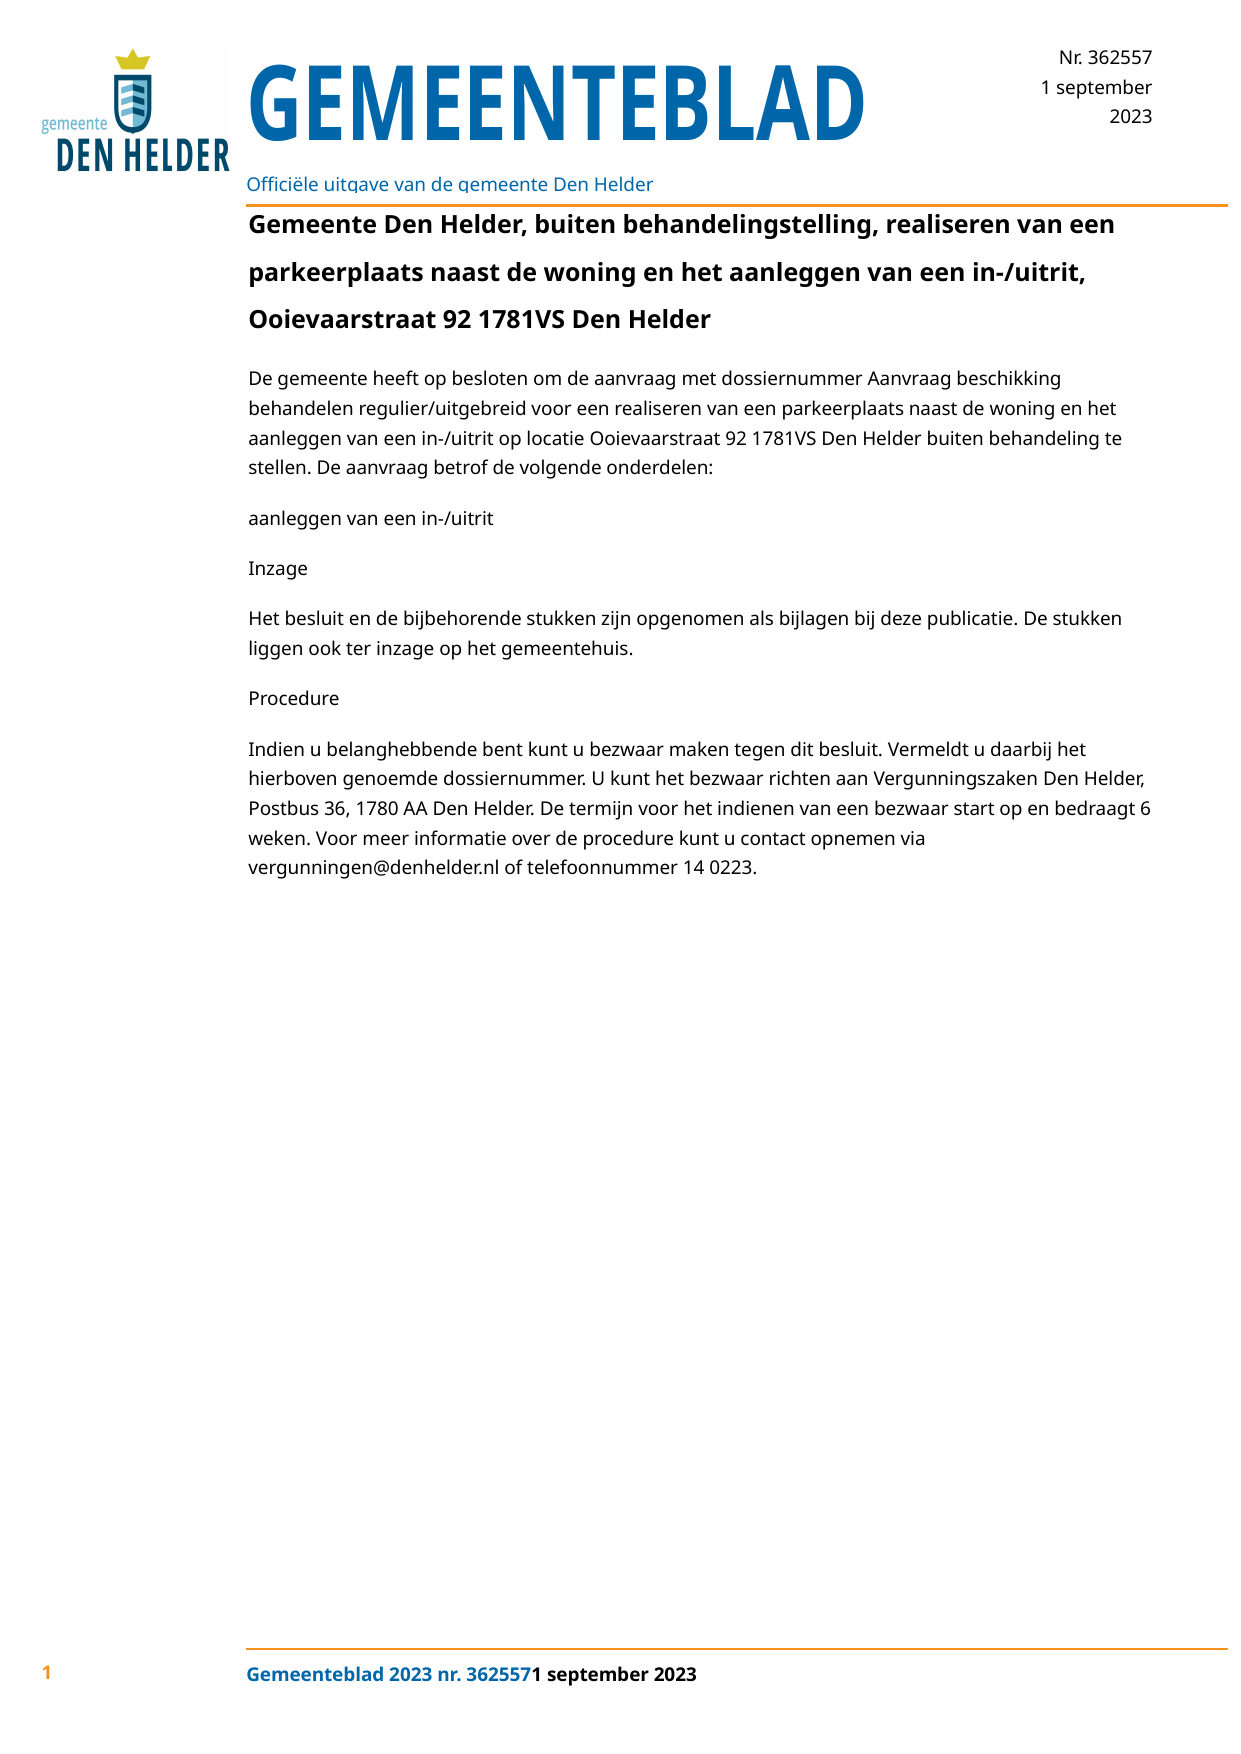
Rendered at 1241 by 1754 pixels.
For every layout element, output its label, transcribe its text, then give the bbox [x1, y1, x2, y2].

text aanleggen van een in-/uitrit [248, 505, 1152, 530]
text Procedure [248, 686, 1152, 711]
text Gemeente Den Helder, buiten behandelingstelling, realiseren van een parkeerplaats naast de woning en het aanleggen van een in-/uitrit, Ooievaarstraat 92 1781VS Den Helder [248, 207, 1152, 336]
text Indien u belanghebbende bent kunt u bezwaar maken tegen dit besluit. Vermeldt u daarbij het hierboven genoemde dossiernummer. U kunt het bezwaar richten aan Vergunningszaken Den Helder, Postbus 36, 1780 AA Den Helder. De termijn voor het indienen van een bezwaar start op en bedraagt 6 weken. Voor meer informatie over de procedure kunt u contact opnemen via vergunningen@denhelder.nl of telefoonnummer 14 0223. [248, 736, 1152, 880]
picture [100, 154, 106, 172]
picture [41, 47, 231, 172]
text Het besluit en de bijbehorende stukken zijn opgenomen als bijlagen bij deze publicatie. De stukken liggen ook ter inzage op het gemeentehuis. [248, 606, 1152, 661]
text De gemeente heeft op besloten om de aanvraag met dossiernummer Aanvraag beschikking behandelen regulier/uitgebreid voor een realiseren van een parkeerplaats naast de woning en het aanleggen van een in-/uitrit op locatie Ooievaarstraat 92 1781VS Den Helder buiten behandeling te stellen. De aanvraag betrof de volgende onderdelen: [248, 366, 1152, 480]
picture [182, 144, 187, 165]
text Inzage [248, 555, 1152, 581]
picture [130, 157, 135, 172]
picture [220, 160, 224, 172]
picture [63, 144, 68, 165]
